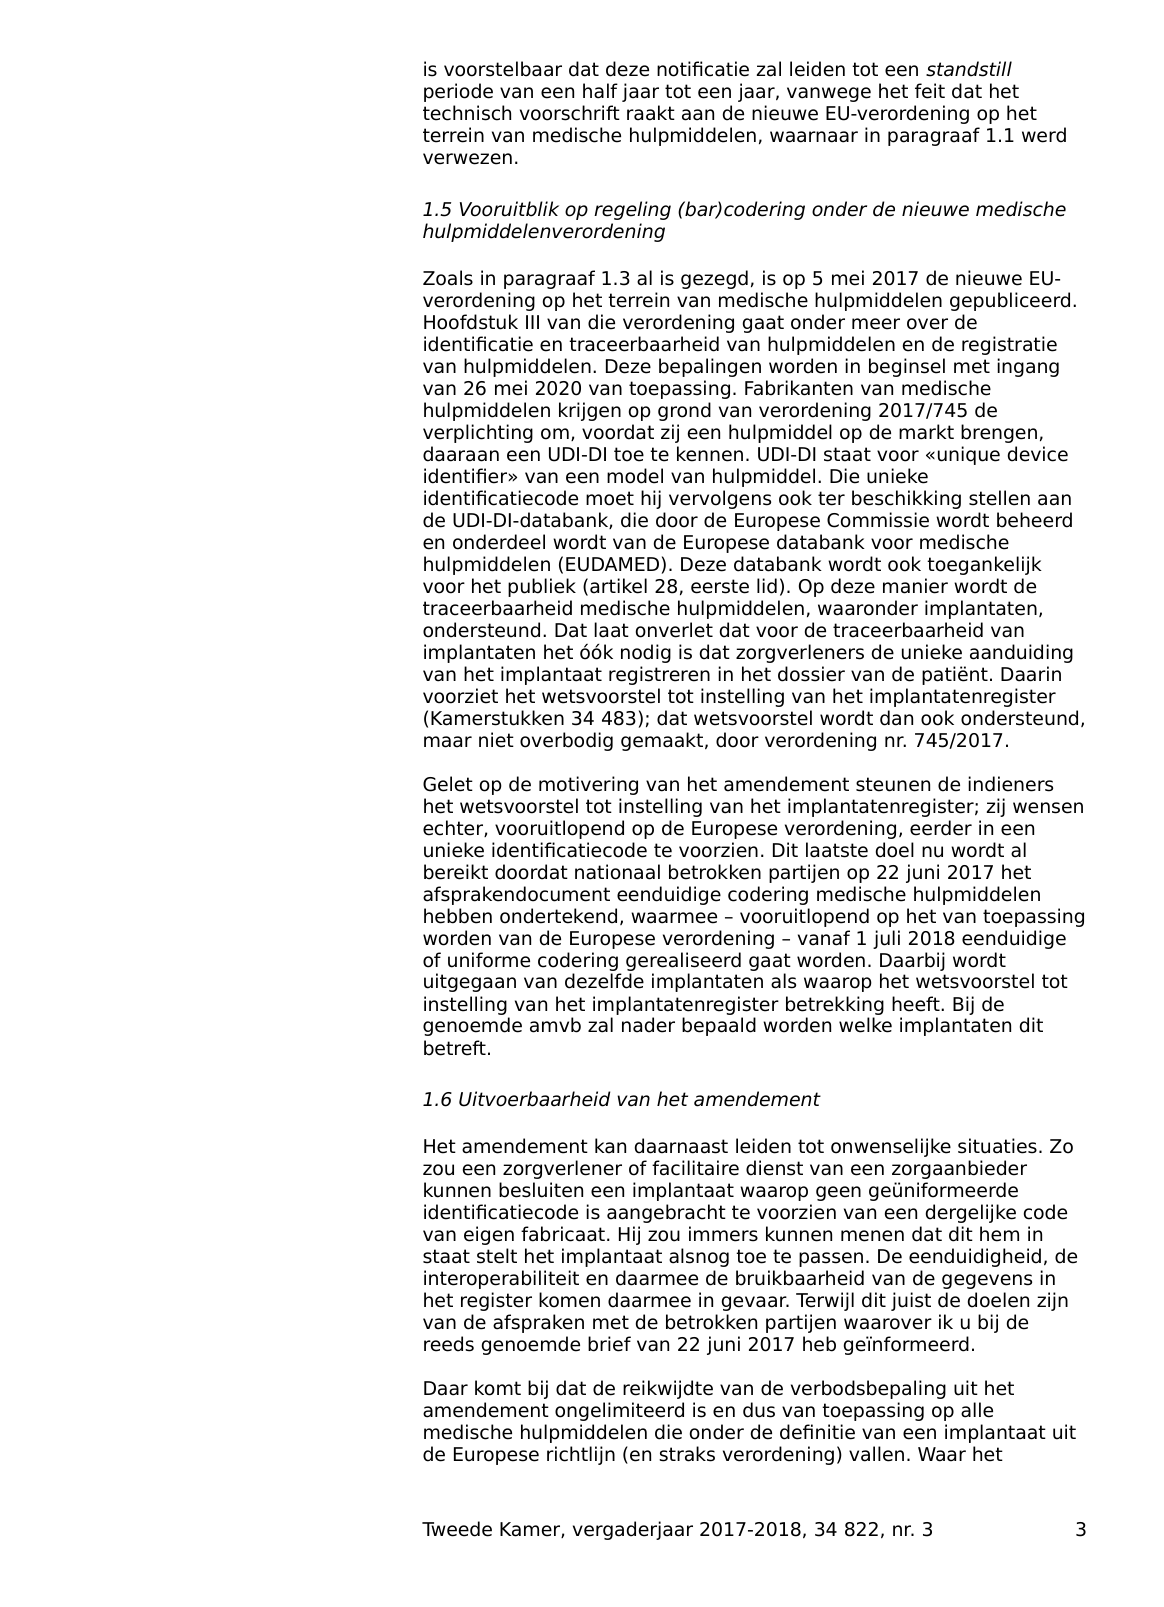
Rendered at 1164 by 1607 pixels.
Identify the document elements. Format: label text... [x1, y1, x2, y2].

text Het amendement kan daarnaast leiden tot onwenselijke situaties. Zo zou een zorgverlener of facilitaire dienst van een zorgaanbieder kunnen besluiten een implantaat waarop geen geüniformeerde identificatiecode is aangebracht te voorzien van een dergelijke code van eigen fabricaat. Hij zou immers kunnen menen dat dit hem in staat stelt het implantaat alsnog toe te passen. De eenduidigheid, de interoperabiliteit en daarmee de bruikbaarheid van de gegevens in het register komen daarmee in gevaar. Terwijl dit juist de doelen zijn van de afspraken met de betrokken partijen waarover ik u bij de reeds genoemde brief van 22 juni 2017 heb geïnformeerd. [422, 1136, 1087, 1356]
subtitle 1.5 Vooruitblik op regeling (bar)codering onder de nieuwe medische hulpmiddelenverordening [422, 199, 1087, 243]
text Daar komt bij dat de reikwijdte van de verbodsbepaling uit het amendement ongelimiteerd is en dus van toepassing op alle medische hulpmiddelen die onder de definitie van een implantaat uit de Europese richtlijn (en straks verordening) vallen. Waar het [422, 1378, 1087, 1466]
text Gelet op de motivering van het amendement steunen de indieners het wetsvoorstel tot instelling van het implantatenregister; zij wensen echter, vooruitlopend op de Europese verordening, eerder in een unieke identificatiecode te voorzien. Dit laatste doel nu wordt al bereikt doordat nationaal betrokken partijen op 22 juni 2017 het afsprakendocument eenduidige codering medische hulpmiddelen hebben ondertekend, waarmee – vooruitlopend op het van toepassing worden van de Europese verordening – vanaf 1 juli 2018 eenduidige of uniforme codering gerealiseerd gaat worden. Daarbij wordt uitgegaan van dezelfde implantaten als waarop het wetsvoorstel tot instelling van het implantatenregister betrekking heeft. Bij de genoemde amvb zal nader bepaald worden welke implantaten dit betreft. [422, 774, 1087, 1059]
text Zoals in paragraaf 1.3 al is gezegd, is op 5 mei 2017 de nieuwe EU-verordening op het terrein van medische hulpmiddelen gepubliceerd. Hoofdstuk III van die verordening gaat onder meer over de identificatie en traceerbaarheid van hulpmiddelen en de registratie van hulpmiddelen. Deze bepalingen worden in beginsel met ingang van 26 mei 2020 van toepassing. Fabrikanten van medische hulpmiddelen krijgen op grond van verordening 2017/745 de verplichting om, voordat zij een hulpmiddel op de markt brengen, daaraan een UDI-DI toe te kennen. UDI-DI staat voor «unique device identifier» van een model van hulpmiddel. Die unieke identificatiecode moet hij vervolgens ook ter beschikking stellen aan de UDI-DI-databank, die door de Europese Commissie wordt beheerd en onderdeel wordt van de Europese databank voor medische hulpmiddelen (EUDAMED). Deze databank wordt ook toegankelijk voor het publiek (artikel 28, eerste lid). Op deze manier wordt de traceerbaarheid medische hulpmiddelen, waaronder implantaten, ondersteund. Dat laat onverlet dat voor de traceerbaarheid van implantaten het óók nodig is dat zorgverleners de unieke aanduiding van het implantaat registreren in het dossier van de patiënt. Daarin voorziet het wetsvoorstel tot instelling van het implantatenregister (Kamerstukken 34 483); dat wetsvoorstel wordt dan ook ondersteund, maar niet overbodig gemaakt, door verordening nr. 745/2017. [422, 268, 1087, 751]
subtitle 1.6 Uitvoerbaarheid van het amendement [422, 1089, 1087, 1111]
text is voorstelbaar dat deze notificatie zal leiden tot een standstill periode van een half jaar tot een jaar, vanwege het feit dat het technisch voorschrift raakt aan de nieuwe EU-verordening op het terrein van medische hulpmiddelen, waarnaar in paragraaf 1.1 werd verwezen. [422, 59, 1087, 169]
